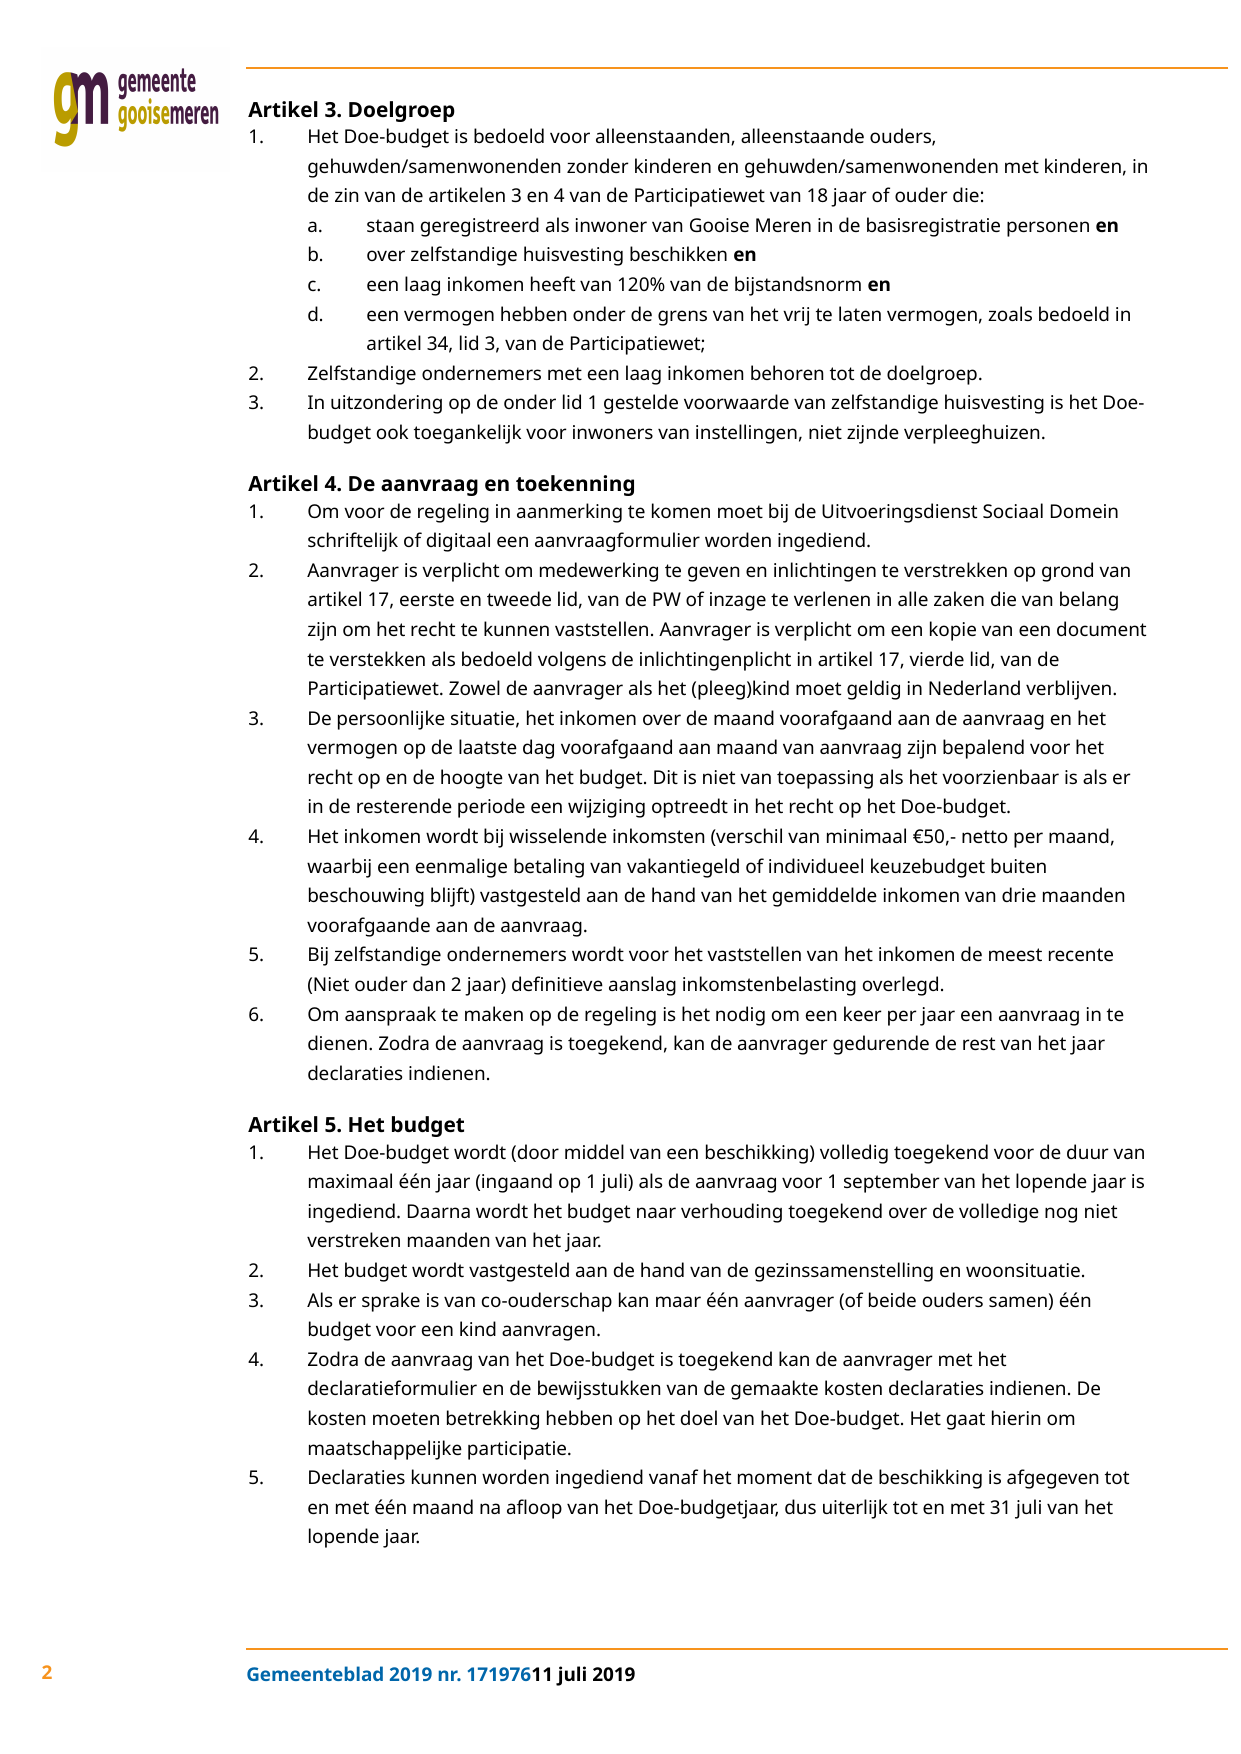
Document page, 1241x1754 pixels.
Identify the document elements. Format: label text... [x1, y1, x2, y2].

list In uitzondering op de onder lid 1 gestelde voorwaarde van zelfstandige huisvesting is het Doe-budget ook toegankelijk voor inwoners van instellingen, niet zijnde verpleeghuizen. [248, 389, 1152, 445]
list Om voor de regeling in aanmerking te komen moet bij de Uitvoeringsdienst Sociaal Domein schriftelijk of digitaal een aanvraagformulier worden ingediend. [248, 498, 1152, 553]
list Het Doe-budget is bedoeld voor alleenstaanden, alleenstaande ouders, gehuwden/samenwonenden zonder kinderen en gehuwden/samenwonenden met kinderen, in de zin van de artikelen 3 en 4 van de Participatiewet van 18 jaar of ouder die: [248, 123, 1152, 208]
list Het budget wordt vastgesteld aan de hand van de gezinssamenstelling en woonsituatie. [248, 1257, 1152, 1283]
list Zodra de aanvraag van het Doe-budget is toegekend kan de aanvrager met het declaratieformulier en de bewijsstukken van de gemaakte kosten declaraties indienen. De kosten moeten betrekking hebben op het doel van het Doe-budget. Het gaat hierin om maatschappelijke participatie. [248, 1346, 1152, 1460]
list Het inkomen wordt bij wisselende inkomsten (verschil van minimaal €50,- netto per maand, waarbij een eenmalige betaling van vakantiegeld of individueel keuzebudget buiten beschouwing blijft) vastgesteld aan de hand van het gemiddelde inkomen van drie maanden voorafgaande aan de aanvraag. [248, 823, 1152, 938]
list Bij zelfstandige ondernemers wordt voor het vaststellen van het inkomen de meest recente (Niet ouder dan 2 jaar) definitieve aanslag inkomstenbelasting overlegd. [248, 942, 1152, 997]
list Zelfstandige ondernemers met een laag inkomen behoren tot de doelgroep. [248, 360, 1152, 386]
list Het Doe-budget wordt (door middel van een beschikking) volledig toegekend voor de duur van maximaal één jaar (ingaand op 1 juli) als de aanvraag voor 1 september van het lopende jaar is ingediend. Daarna wordt het budget naar verhouding toegekend over de volledige nog niet verstreken maanden van het jaar. [248, 1139, 1152, 1253]
list over zelfstandige huisvesting beschikken en [307, 242, 1152, 267]
list Als er sprake is van co-ouderschap kan maar één aanvrager (of beide ouders samen) één budget voor een kind aanvragen. [248, 1287, 1152, 1342]
list Declaraties kunnen worden ingediend vanaf het moment dat de beschikking is afgegeven tot en met één maand na afloop van het Doe-budgetjaar, dus uiterlijk tot en met 31 juli van het lopende jaar. [248, 1464, 1152, 1549]
picture [41, 47, 231, 172]
text Artikel 4. De aanvraag en toekenning [248, 469, 1152, 498]
list een laag inkomen heeft van 120% van de bijstandsnorm en [307, 271, 1152, 297]
list Om aanspraak te maken op de regeling is het nodig om een keer per jaar een aanvraag in te dienen. Zodra de aanvraag is toegekend, kan de aanvrager gedurende de rest van het jaar declaraties indienen. [248, 1001, 1152, 1086]
list De persoonlijke situatie, het inkomen over de maand voorafgaand aan de aanvraag en het vermogen op de laatste dag voorafgaand aan maand van aanvraag zijn bepalend voor het recht op en de hoogte van het budget. Dit is niet van toepassing als het voorzienbaar is als er in de resterende periode een wijziging optreedt in het recht op het Doe-budget. [248, 705, 1152, 819]
text Artikel 3. Doelgroep [248, 95, 1152, 123]
list staan geregistreerd als inwoner van Gooise Meren in de basisregistratie personen en [307, 212, 1152, 238]
text Artikel 5. Het budget [248, 1110, 1152, 1139]
list een vermogen hebben onder de grens van het vrij te laten vermogen, zoals bedoeld in artikel 34, lid 3, van de Participatiewet; [307, 301, 1152, 356]
list Aanvrager is verplicht om medewerking te geven en inlichtingen te verstrekken op grond van artikel 17, eerste en tweede lid, van de PW of inzage te verlenen in alle zaken die van belang zijn om het recht te kunnen vaststellen. Aanvrager is verplicht om een kopie van een document te verstekken als bedoeld volgens de inlichtingenplicht in artikel 17, vierde lid, van de Participatiewet. Zowel de aanvrager als het (pleeg)kind moet geldig in Nederland verblijven. [248, 557, 1152, 701]
